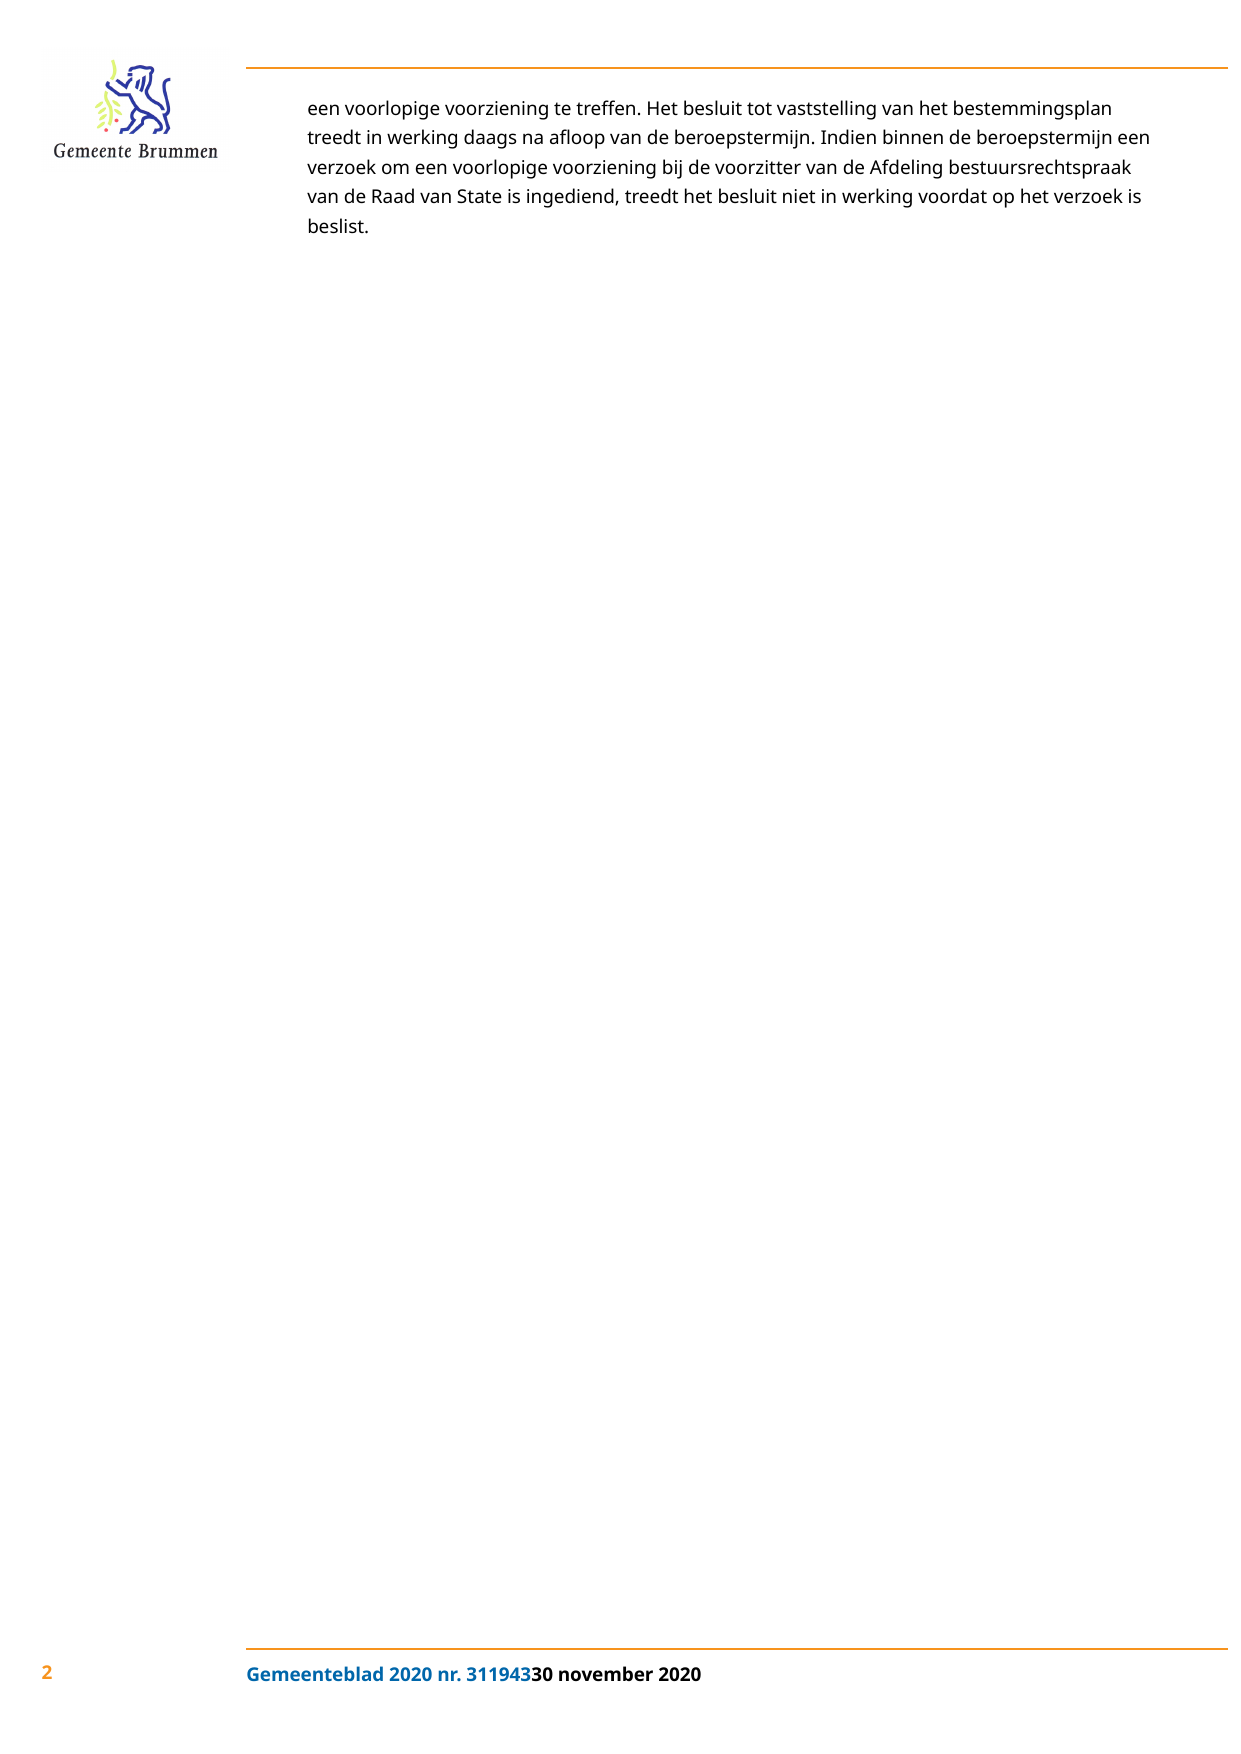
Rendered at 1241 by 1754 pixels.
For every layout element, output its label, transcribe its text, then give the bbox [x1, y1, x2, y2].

list een voorlopige voorziening te treffen. Het besluit tot vaststelling van het bestemmingsplan treedt in werking daags na afloop van de beroepstermijn. Indien binnen de beroepstermijn een verzoek om een voorlopige voorziening bij de voorzitter van de Afdeling bestuursrechtspraak van de Raad van State is ingediend, treedt het besluit niet in werking voordat op het verzoek is beslist. [248, 95, 1152, 239]
picture [41, 47, 231, 172]
